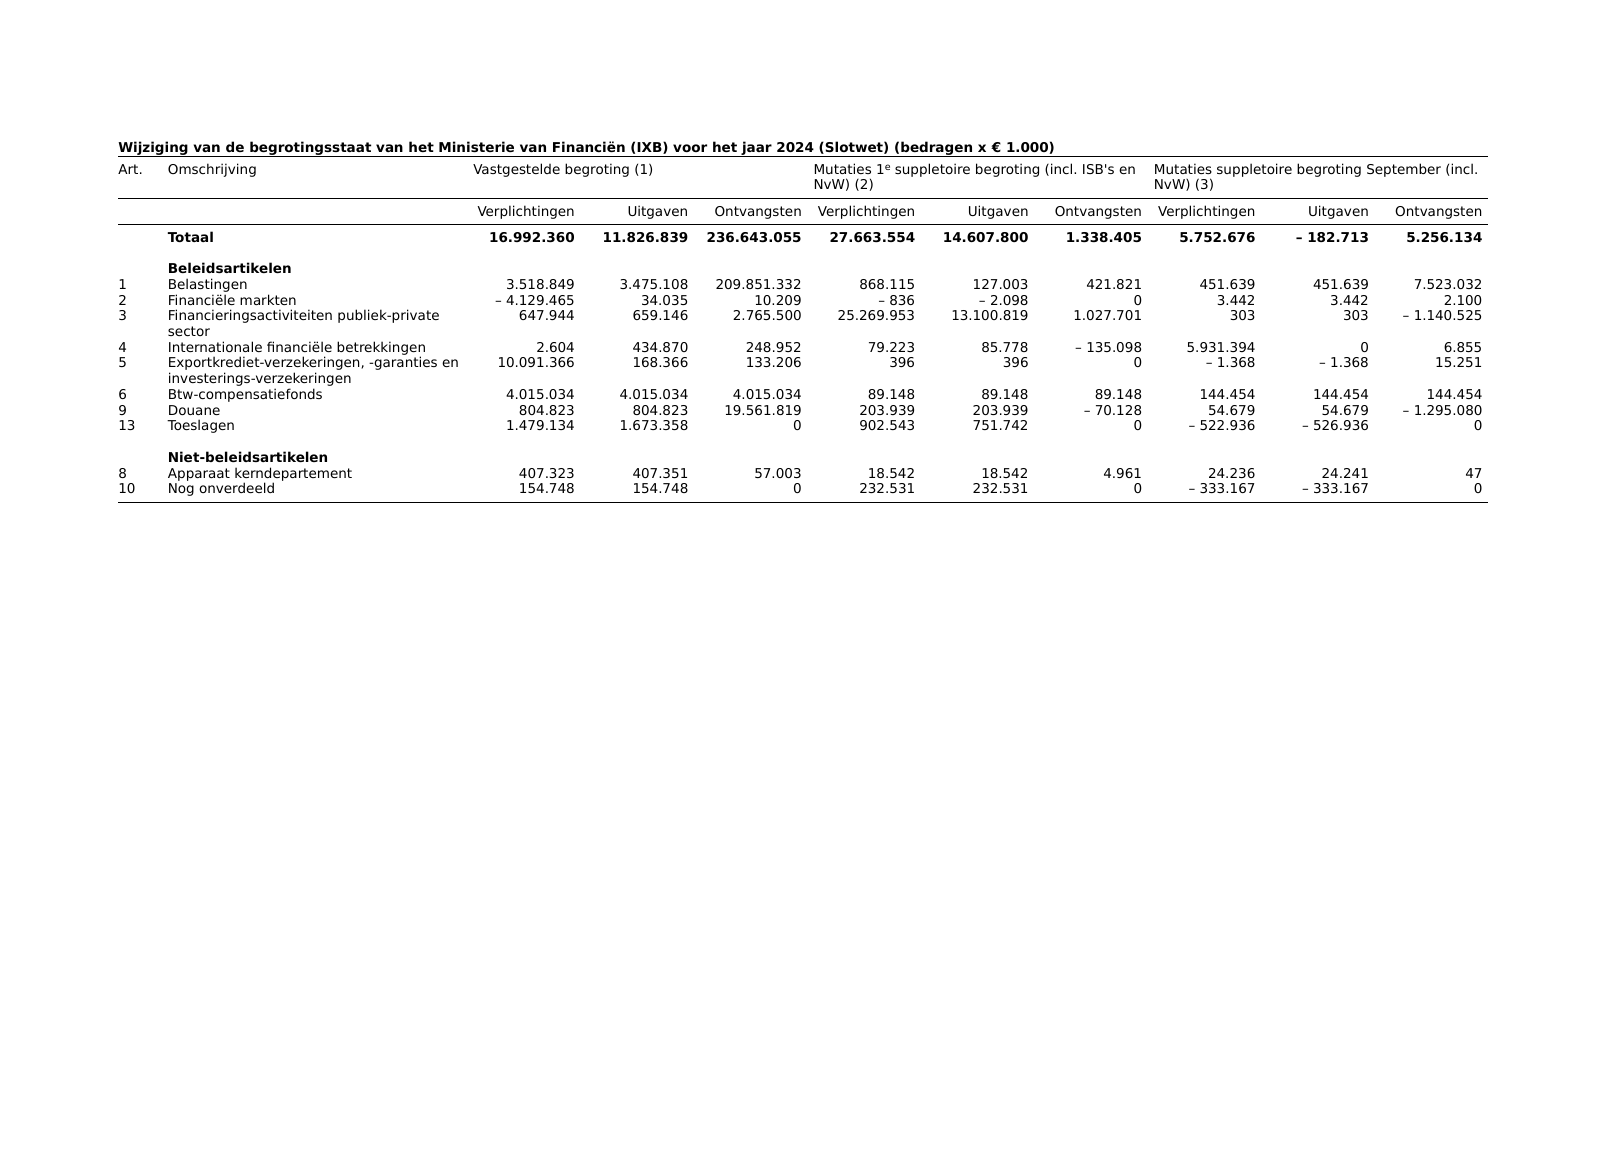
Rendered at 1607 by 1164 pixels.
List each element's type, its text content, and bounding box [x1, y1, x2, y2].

table_cell 407.323 [467, 465, 581, 481]
table_cell Internationale financiële betrekkingen [162, 340, 467, 355]
table_cell 154.748 [467, 481, 581, 502]
table_cell 451.639 [1261, 277, 1374, 292]
table_cell [467, 245, 581, 261]
table_cell 5 [118, 355, 162, 387]
table_cell 0 [1261, 340, 1374, 355]
table_cell 24.236 [1148, 465, 1261, 481]
table_cell Mutaties suppletoire begroting September (incl. NvW) (3) [1148, 157, 1488, 198]
table_cell 10.209 [694, 293, 807, 308]
table_cell 0 [1034, 293, 1148, 308]
table_cell 804.823 [581, 403, 694, 418]
table_cell 1.338.405 [1034, 225, 1148, 245]
table_cell Vastgestelde begroting (1) [467, 157, 807, 198]
table_cell – 333.167 [1148, 481, 1261, 502]
table_cell 0 [694, 481, 807, 502]
table_cell 751.742 [921, 418, 1034, 434]
table_cell 4.015.034 [467, 387, 581, 402]
table_cell [467, 261, 581, 277]
table_cell 79.223 [808, 340, 921, 355]
table_cell Verplichtingen [808, 199, 921, 224]
table_cell 396 [921, 355, 1034, 387]
table_cell 1 [118, 277, 162, 292]
table_cell 3.442 [1261, 293, 1374, 308]
table_cell Ontvangsten [694, 199, 807, 224]
table_cell 144.454 [1375, 387, 1488, 402]
table_cell 659.146 [581, 308, 694, 339]
table_cell – 135.098 [1034, 340, 1148, 355]
table_cell 89.148 [1034, 387, 1148, 402]
table_cell 10 [118, 481, 162, 502]
table_cell Apparaat kerndepartement [162, 465, 467, 481]
table_cell – 4.129.465 [467, 293, 581, 308]
table_cell 27.663.554 [808, 225, 921, 245]
table_header Wijziging van de begrotingsstaat van het Ministerie van Financiën (IXB) voor het jaar 2024 (Slotwet) (bedragen x € 1.000) [118, 140, 1488, 156]
table_cell 4.015.034 [581, 387, 694, 402]
table_cell 4 [118, 340, 162, 355]
table_cell 144.454 [1148, 387, 1261, 402]
table_cell 154.748 [581, 481, 694, 502]
table_cell Verplichtingen [1148, 199, 1261, 224]
table_cell 13.100.819 [921, 308, 1034, 339]
table_cell Uitgaven [1261, 199, 1374, 224]
table_cell [808, 450, 921, 465]
table_cell 89.148 [921, 387, 1034, 402]
table_cell 2.100 [1375, 293, 1488, 308]
table_cell 3.442 [1148, 293, 1261, 308]
table_cell Nog onverdeeld [162, 481, 467, 502]
table_cell 11.826.839 [581, 225, 694, 245]
table_cell [581, 245, 694, 261]
table_cell [921, 261, 1034, 277]
table_cell 19.561.819 [694, 403, 807, 418]
table_cell 18.542 [921, 465, 1034, 481]
table_cell – 526.936 [1261, 418, 1374, 434]
table_cell 647.944 [467, 308, 581, 339]
table_cell [921, 434, 1034, 450]
table_cell 5.256.134 [1375, 225, 1488, 245]
table_cell 7.523.032 [1375, 277, 1488, 292]
table_cell 804.823 [467, 403, 581, 418]
table_cell [808, 261, 921, 277]
table_cell 434.870 [581, 340, 694, 355]
table_cell 15.251 [1375, 355, 1488, 387]
table_cell 168.366 [581, 355, 694, 387]
table_cell [581, 261, 694, 277]
table_cell 396 [808, 355, 921, 387]
table_cell Toeslagen [162, 418, 467, 434]
table_cell 54.679 [1261, 403, 1374, 418]
table_cell [118, 225, 162, 245]
table_cell [118, 450, 162, 465]
table_cell Verplichtingen [467, 199, 581, 224]
table_cell [581, 434, 694, 450]
table_cell 303 [1148, 308, 1261, 339]
table_cell [1261, 450, 1374, 465]
table_cell 1.027.701 [1034, 308, 1148, 339]
table_cell 4.015.034 [694, 387, 807, 402]
table_cell 133.206 [694, 355, 807, 387]
table_cell [1261, 434, 1374, 450]
table_cell [1148, 450, 1261, 465]
table_cell – 333.167 [1261, 481, 1374, 502]
table_cell 232.531 [808, 481, 921, 502]
table_cell 209.851.332 [694, 277, 807, 292]
table_cell Niet-beleidsartikelen [162, 450, 467, 465]
table_cell 144.454 [1261, 387, 1374, 402]
table_cell 0 [1034, 418, 1148, 434]
table_cell 6.855 [1375, 340, 1488, 355]
table_cell [1375, 261, 1488, 277]
table_cell [808, 245, 921, 261]
table_cell [1148, 434, 1261, 450]
table_cell Omschrijving [162, 157, 467, 198]
table_cell [162, 434, 467, 450]
table_cell 3.475.108 [581, 277, 694, 292]
table_cell 902.543 [808, 418, 921, 434]
table_cell 34.035 [581, 293, 694, 308]
table_cell [1375, 245, 1488, 261]
table_cell [162, 245, 467, 261]
table_cell – 1.140.525 [1375, 308, 1488, 339]
table_cell 303 [1261, 308, 1374, 339]
table_cell [1148, 245, 1261, 261]
table_cell [467, 434, 581, 450]
table_cell Mutaties 1e suppletoire begroting (incl. ISB's en NvW) (2) [808, 157, 1148, 198]
table_cell [581, 450, 694, 465]
table_cell 25.269.953 [808, 308, 921, 339]
table_cell 421.821 [1034, 277, 1148, 292]
table_cell Douane [162, 403, 467, 418]
table_cell [1148, 261, 1261, 277]
table_cell 47 [1375, 465, 1488, 481]
table_cell Financieringsactiviteiten publiek-private sector [162, 308, 467, 339]
table_cell 5.752.676 [1148, 225, 1261, 245]
table_cell – 522.936 [1148, 418, 1261, 434]
table_cell 0 [1034, 355, 1148, 387]
table_cell 57.003 [694, 465, 807, 481]
table_cell 18.542 [808, 465, 921, 481]
table_cell 14.607.800 [921, 225, 1034, 245]
table_cell 1.479.134 [467, 418, 581, 434]
table_cell [118, 434, 162, 450]
table_cell 203.939 [808, 403, 921, 418]
table_cell [694, 434, 807, 450]
table_cell – 836 [808, 293, 921, 308]
table_cell [921, 245, 1034, 261]
table_cell [808, 434, 921, 450]
table_cell 248.952 [694, 340, 807, 355]
table_cell 0 [1375, 418, 1488, 434]
table_cell – 1.295.080 [1375, 403, 1488, 418]
table_cell [1034, 450, 1148, 465]
table_cell Belastingen [162, 277, 467, 292]
table_cell [118, 245, 162, 261]
table_cell – 182.713 [1261, 225, 1374, 245]
table_cell [1261, 261, 1374, 277]
table_cell 3 [118, 308, 162, 339]
table_cell 407.351 [581, 465, 694, 481]
table_cell Uitgaven [921, 199, 1034, 224]
table_cell [467, 450, 581, 465]
table_cell 10.091.366 [467, 355, 581, 387]
table_cell [694, 450, 807, 465]
table_cell 2 [118, 293, 162, 308]
table_cell 54.679 [1148, 403, 1261, 418]
table_cell 236.643.055 [694, 225, 807, 245]
table_cell 203.939 [921, 403, 1034, 418]
table_cell 16.992.360 [467, 225, 581, 245]
table_cell 868.115 [808, 277, 921, 292]
table_cell [118, 261, 162, 277]
table_cell 89.148 [808, 387, 921, 402]
table_cell 4.961 [1034, 465, 1148, 481]
table_cell Beleidsartikelen [162, 261, 467, 277]
table_cell 0 [1375, 481, 1488, 502]
table_cell 232.531 [921, 481, 1034, 502]
table_cell 127.003 [921, 277, 1034, 292]
table_cell Exportkrediet-verzekeringen, -garanties en investerings-verzekeringen [162, 355, 467, 387]
table_cell 2.604 [467, 340, 581, 355]
table_cell [1375, 434, 1488, 450]
table_cell 1.673.358 [581, 418, 694, 434]
table_cell 451.639 [1148, 277, 1261, 292]
table_cell [694, 261, 807, 277]
table_cell Ontvangsten [1034, 199, 1148, 224]
table_cell Totaal [162, 225, 467, 245]
table_cell Uitgaven [581, 199, 694, 224]
table_cell 3.518.849 [467, 277, 581, 292]
table_cell – 70.128 [1034, 403, 1148, 418]
table_cell Financiële markten [162, 293, 467, 308]
table_cell [1034, 434, 1148, 450]
table_cell – 1.368 [1261, 355, 1374, 387]
table_cell 6 [118, 387, 162, 402]
table_cell [118, 199, 162, 224]
table_cell [1375, 450, 1488, 465]
table_cell – 2.098 [921, 293, 1034, 308]
table_cell – 1.368 [1148, 355, 1261, 387]
table_cell 2.765.500 [694, 308, 807, 339]
table_cell Btw-compensatiefonds [162, 387, 467, 402]
table_cell 8 [118, 465, 162, 481]
table_cell Art. [118, 157, 162, 198]
table_cell 13 [118, 418, 162, 434]
table_cell Ontvangsten [1375, 199, 1488, 224]
table_cell [694, 245, 807, 261]
table_cell 24.241 [1261, 465, 1374, 481]
table_cell 5.931.394 [1148, 340, 1261, 355]
table_cell [1034, 245, 1148, 261]
table_cell [1034, 261, 1148, 277]
table_cell 0 [694, 418, 807, 434]
table_cell 85.778 [921, 340, 1034, 355]
table_cell 9 [118, 403, 162, 418]
table_cell 0 [1034, 481, 1148, 502]
table_cell [1261, 245, 1374, 261]
table_cell [921, 450, 1034, 465]
table_cell [162, 199, 467, 224]
